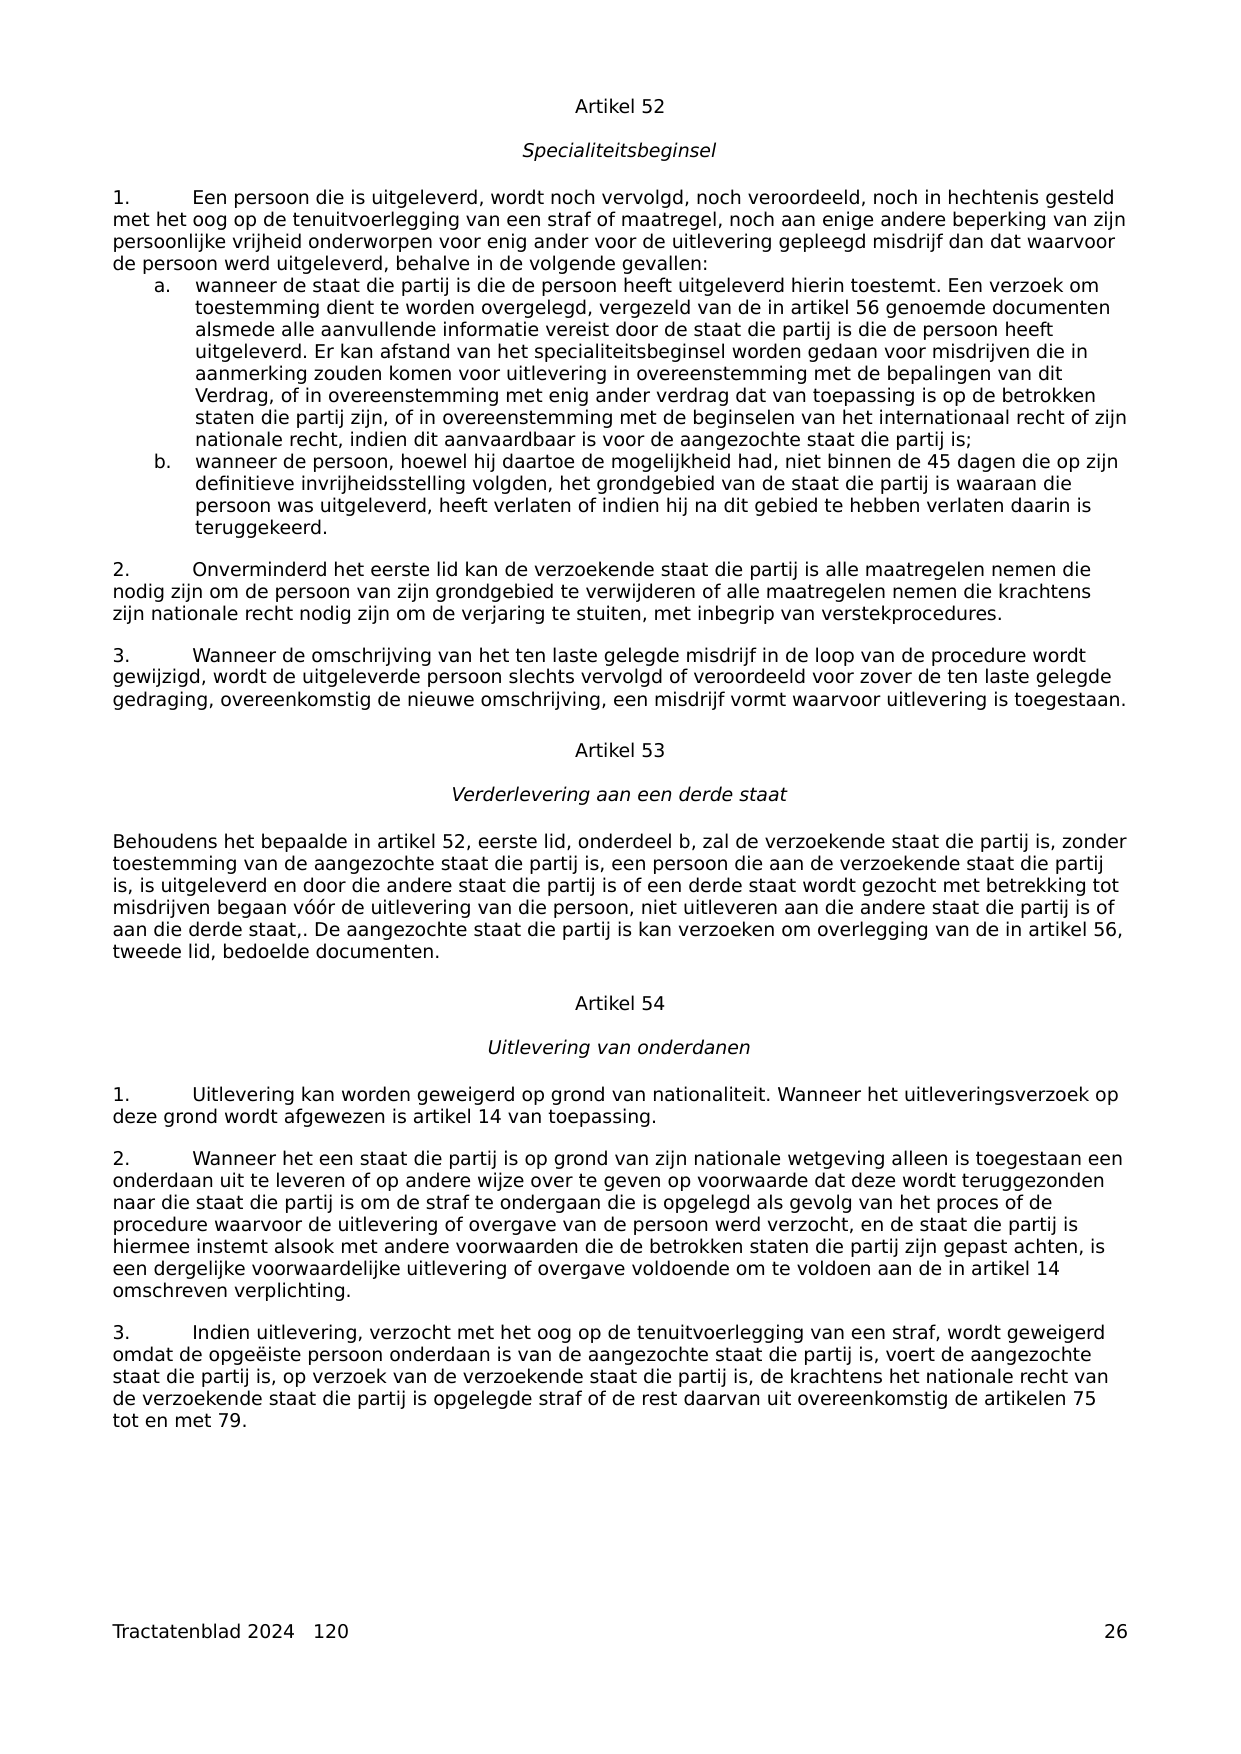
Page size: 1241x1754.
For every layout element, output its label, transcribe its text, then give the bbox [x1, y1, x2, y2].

text 2. Wanneer het een staat die partij is op grond van zijn nationale wetgeving alleen is toegestaan een onderdaan uit te leveren of op andere wijze over te geven op voorwaarde dat deze wordt teruggezonden naar die staat die partij is om de straf te ondergaan die is opgelegd als gevolg van het proces of de procedure waarvoor de uitlevering of overgave van de persoon werd verzocht, en de staat die partij is hiermee instemt alsook met andere voorwaarden die de betrokken staten die partij zijn gepast achten, is een dergelijke voorwaardelijke uitlevering of overgave voldoende om te voldoen aan de in artikel 14 omschreven verplichting. [112, 1148, 1128, 1302]
subtitle Artikel 54 Uitlevering van onderdanen [112, 993, 1128, 1059]
text Behoudens het bepaalde in artikel 52, eerste lid, onderdeel b, zal de verzoekende staat die partij is, zonder toestemming van de aangezochte staat die partij is, een persoon die aan de verzoekende staat die partij is, is uitgeleverd en door die andere staat die partij is of een derde staat wordt gezocht met betrekking tot misdrijven begaan vóór de uitlevering van die persoon, niet uitleveren aan die andere staat die partij is of aan die derde staat,. De aangezochte staat die partij is kan verzoeken om overlegging van de in artikel 56, tweede lid, bedoelde documenten. [112, 831, 1128, 963]
subtitle Artikel 53 Verderlevering aan een derde staat [112, 740, 1128, 806]
text 3. Indien uitlevering, verzocht met het oog op de tenuitvoerlegging van een straf, wordt geweigerd omdat de opgeëiste persoon onderdaan is van de aangezochte staat die partij is, voert de aangezochte staat die partij is, op verzoek van de verzoekende staat die partij is, de krachtens het nationale recht van de verzoekende staat die partij is opgelegde straf of de rest daarvan uit overeenkomstig de artikelen 75 tot en met 79. [112, 1322, 1128, 1432]
text 1. Uitlevering kan worden geweigerd op grond van nationaliteit. Wanneer het uitleveringsverzoek op deze grond wordt afgewezen is artikel 14 van toepassing. [112, 1084, 1128, 1128]
text 3. Wanneer de omschrijving van het ten laste gelegde misdrijf in de loop van de procedure wordt gewijzigd, wordt de uitgeleverde persoon slechts vervolgd of veroordeeld voor zover de ten laste gelegde gedraging, overeenkomstig de nieuwe omschrijving, een misdrijf vormt waarvoor uitlevering is toegestaan. [112, 644, 1128, 710]
text a. wanneer de staat die partij is die de persoon heeft uitgeleverd hierin toestemt. Een verzoek om toestemming dient te worden overgelegd, vergezeld van de in artikel 56 genoemde documenten alsmede alle aanvullende informatie vereist door de staat die partij is die de persoon heeft uitgeleverd. Er kan afstand van het specialiteitsbeginsel worden gedaan voor misdrijven die in aanmerking zouden komen voor uitlevering in overeenstemming met de bepalingen van dit Verdrag, of in overeenstemming met enig ander verdrag dat van toepassing is op de betrokken staten die partij zijn, of in overeenstemming met de beginselen van het internationaal recht of zijn nationale recht, indien dit aanvaardbaar is voor de aangezochte staat die partij is; [153, 275, 1128, 451]
text 2. Onverminderd het eerste lid kan de verzoekende staat die partij is alle maatregelen nemen die nodig zijn om de persoon van zijn grondgebied te verwijderen of alle maatregelen nemen die krachtens zijn nationale recht nodig zijn om de verjaring te stuiten, met inbegrip van verstekprocedures. [112, 558, 1128, 624]
text 1. Een persoon die is uitgeleverd, wordt noch vervolgd, noch veroordeeld, noch in hechtenis gesteld met het oog op de tenuitvoerlegging van een straf of maatregel, noch aan enige andere beperking van zijn persoonlijke vrijheid onderworpen voor enig ander voor de uitlevering gepleegd misdrijf dan dat waarvoor de persoon werd uitgeleverd, behalve in de volgende gevallen: [112, 187, 1128, 275]
text b. wanneer de persoon, hoewel hij daartoe de mogelijkheid had, niet binnen de 45 dagen die op zijn definitieve invrijheidsstelling volgden, het grondgebied van de staat die partij is waaraan die persoon was uitgeleverd, heeft verlaten of indien hij na dit gebied te hebben verlaten daarin is teruggekeerd. [153, 451, 1128, 538]
subtitle Artikel 52 Specialiteitsbeginsel [112, 96, 1128, 162]
